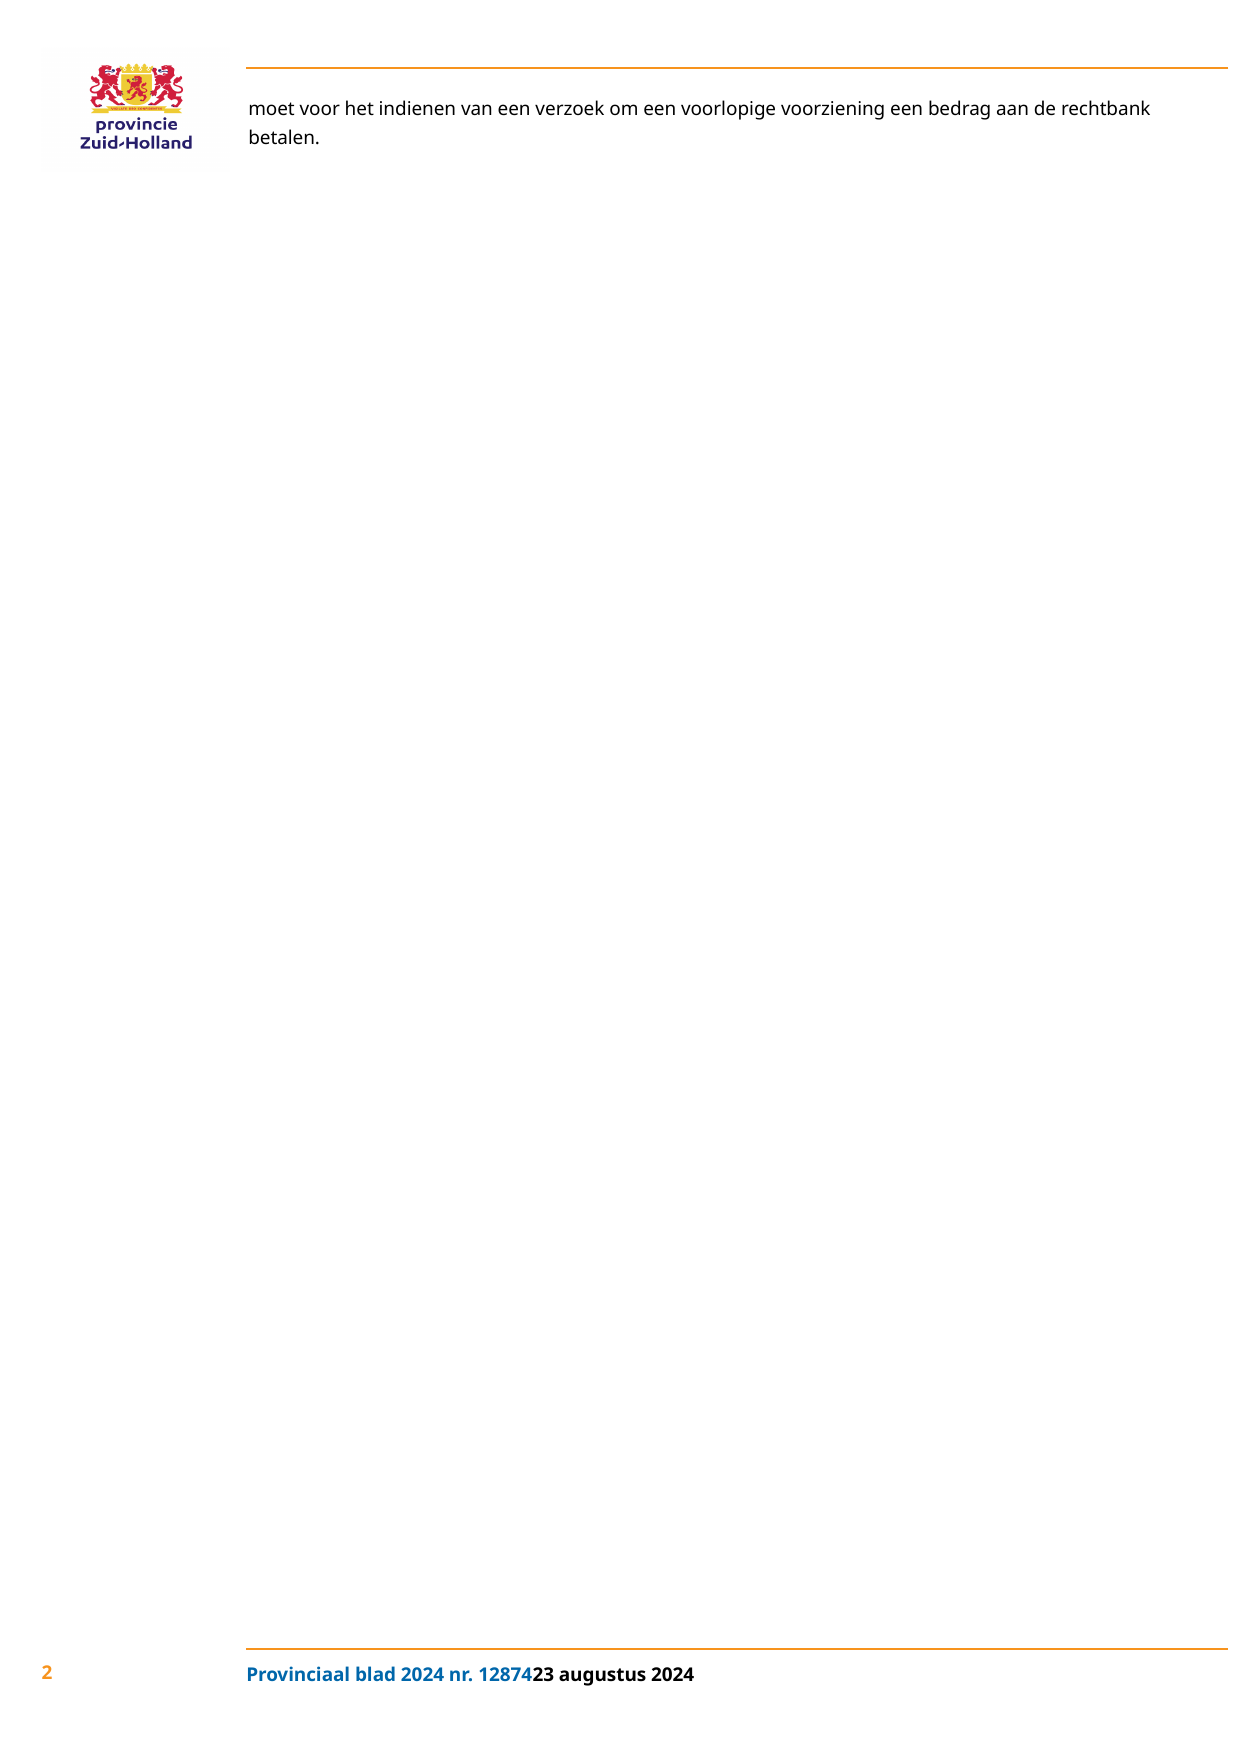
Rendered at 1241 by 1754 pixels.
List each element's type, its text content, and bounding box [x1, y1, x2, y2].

picture [41, 47, 231, 172]
text moet voor het indienen van een verzoek om een voorlopige voorziening een bedrag aan de rechtbank betalen. [248, 95, 1152, 150]
